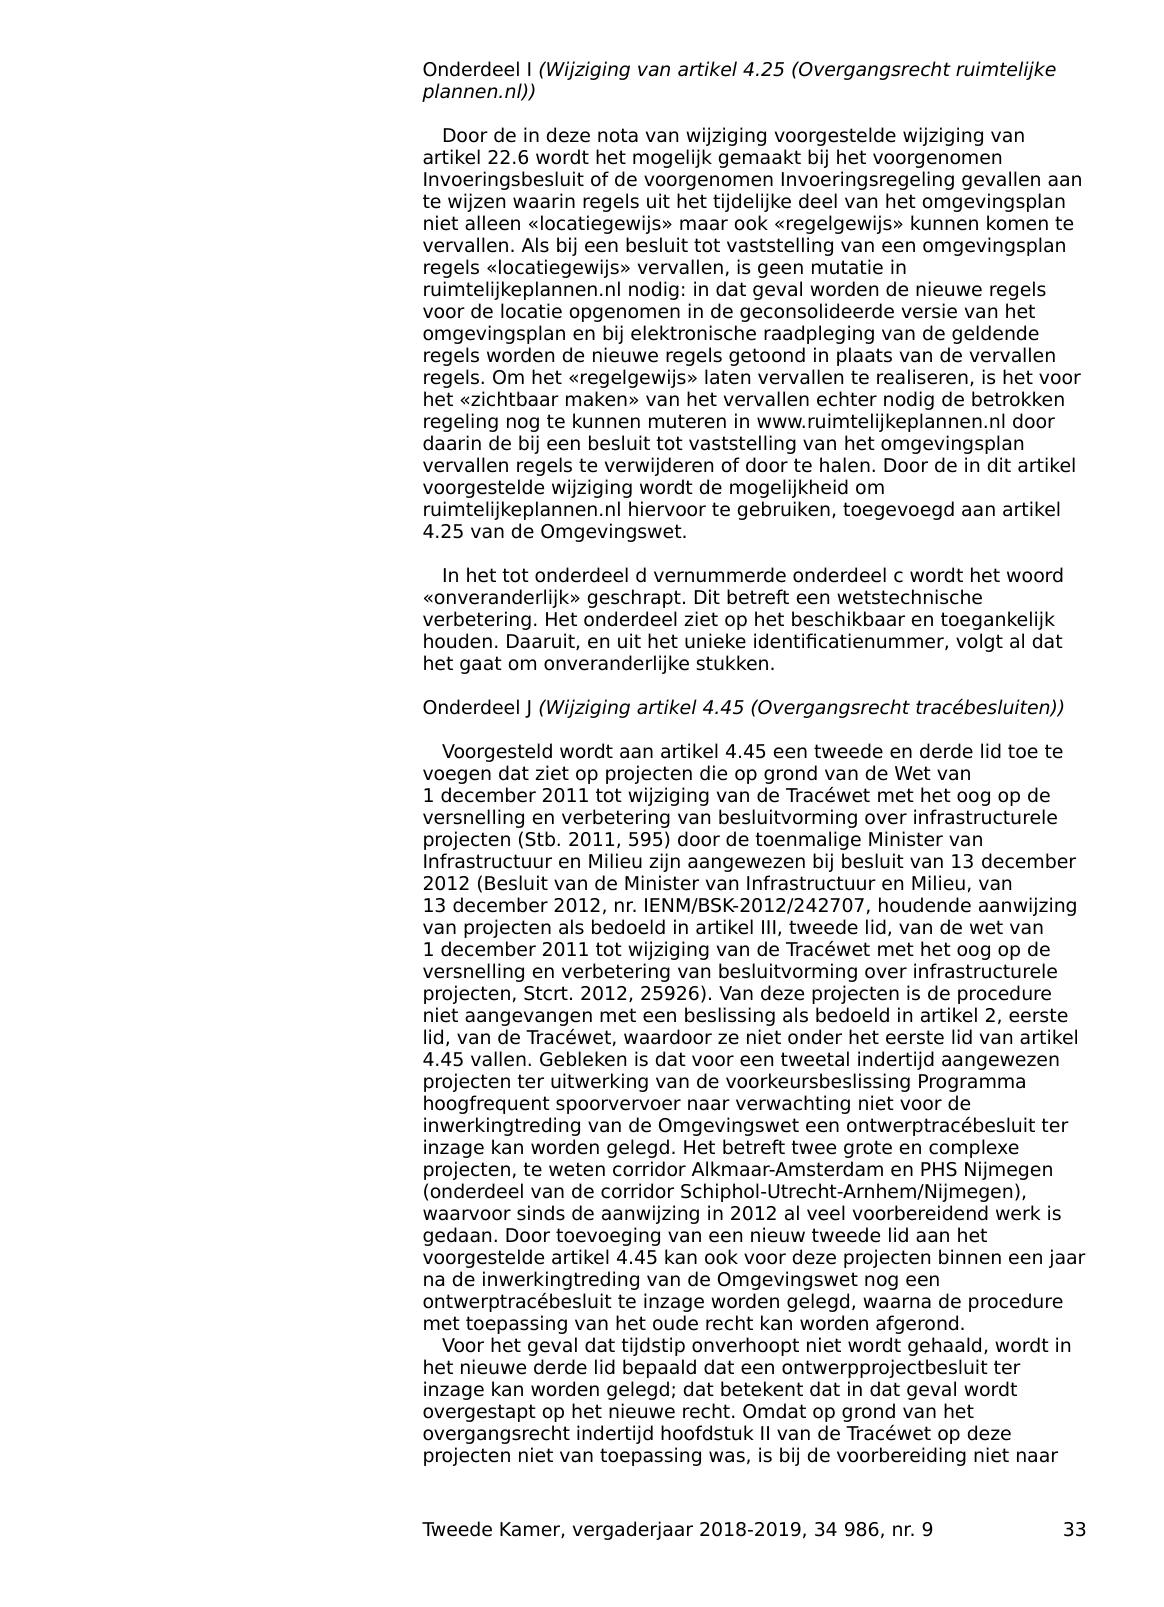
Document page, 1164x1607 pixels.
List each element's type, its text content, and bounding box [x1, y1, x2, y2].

text Door de in deze nota van wijziging voorgestelde wijziging van artikel 22.6 wordt het mogelijk gemaakt bij het voorgenomen Invoeringsbesluit of de voorgenomen Invoeringsregeling gevallen aan te wijzen waarin regels uit het tijdelijke deel van het omgevingsplan niet alleen «locatiegewijs» maar ook «regelgewijs» kunnen komen te vervallen. Als bij een besluit tot vaststelling van een omgevingsplan regels «locatiegewijs» vervallen, is geen mutatie in ruimtelijkeplannen.nl nodig: in dat geval worden de nieuwe regels voor de locatie opgenomen in de geconsolideerde versie van het omgevingsplan en bij elektronische raadpleging van de geldende regels worden de nieuwe regels getoond in plaats van de vervallen regels. Om het «regelgewijs» laten vervallen te realiseren, is het voor het «zichtbaar maken» van het vervallen echter nodig de betrokken regeling nog te kunnen muteren in www.ruimtelijkeplannen.nl door daarin de bij een besluit tot vaststelling van het omgevingsplan vervallen regels te verwijderen of door te halen. Door de in dit artikel voorgestelde wijziging wordt de mogelijkheid om ruimtelijkeplannen.nl hiervoor te gebruiken, toegevoegd aan artikel 4.25 van de Omgevingswet. [422, 125, 1087, 543]
text Voor het geval dat tijdstip onverhoopt niet wordt gehaald, wordt in het nieuwe derde lid bepaald dat een ontwerpprojectbesluit ter inzage kan worden gelegd; dat betekent dat in dat geval wordt overgestapt op het nieuwe recht. Omdat op grond van het overgangsrecht indertijd hoofdstuk II van de Tracéwet op deze projecten niet van toepassing was, is bij de voorbereiding niet naar [422, 1335, 1087, 1467]
subtitle Onderdeel I (Wijziging van artikel 4.25 (Overgangsrecht ruimtelijke plannen.nl)) [422, 59, 1087, 103]
text In het tot onderdeel d vernummerde onderdeel c wordt het woord «onveranderlijk» geschrapt. Dit betreft een wetstechnische verbetering. Het onderdeel ziet op het beschikbaar en toegankelijk houden. Daaruit, en uit het unieke identificatienummer, volgt al dat het gaat om onveranderlijke stukken. [422, 565, 1087, 675]
text Voorgesteld wordt aan artikel 4.45 een tweede en derde lid toe te voegen dat ziet op projecten die op grond van de Wet van 1 december 2011 tot wijziging van de Tracéwet met het oog op de versnelling en verbetering van besluitvorming over infrastructurele projecten (Stb. 2011, 595) door de toenmalige Minister van Infrastructuur en Milieu zijn aangewezen bij besluit van 13 december 2012 (Besluit van de Minister van Infrastructuur en Milieu, van 13 december 2012, nr. IENM/BSK-2012/242707, houdende aanwijzing van projecten als bedoeld in artikel III, tweede lid, van de wet van 1 december 2011 tot wijziging van de Tracéwet met het oog op de versnelling en verbetering van besluitvorming over infrastructurele projecten, Stcrt. 2012, 25926). Van deze projecten is de procedure niet aangevangen met een beslissing als bedoeld in artikel 2, eerste lid, van de Tracéwet, waardoor ze niet onder het eerste lid van artikel 4.45 vallen. Gebleken is dat voor een tweetal indertijd aangewezen projecten ter uitwerking van de voorkeursbeslissing Programma hoogfrequent spoorvervoer naar verwachting niet voor de inwerkingtreding van de Omgevingswet een ontwerptracébesluit ter inzage kan worden gelegd. Het betreft twee grote en complexe projecten, te weten corridor Alkmaar-Amsterdam en PHS Nijmegen (onderdeel van de corridor Schiphol-Utrecht-Arnhem/Nijmegen), waarvoor sinds de aanwijzing in 2012 al veel voorbereidend werk is gedaan. Door toevoeging van een nieuw tweede lid aan het voorgestelde artikel 4.45 kan ook voor deze projecten binnen een jaar na de inwerkingtreding van de Omgevingswet nog een ontwerptracébesluit te inzage worden gelegd, waarna de procedure met toepassing van het oude recht kan worden afgerond. [422, 741, 1087, 1335]
subtitle Onderdeel J (Wijziging artikel 4.45 (Overgangsrecht tracébesluiten)) [422, 697, 1087, 719]
